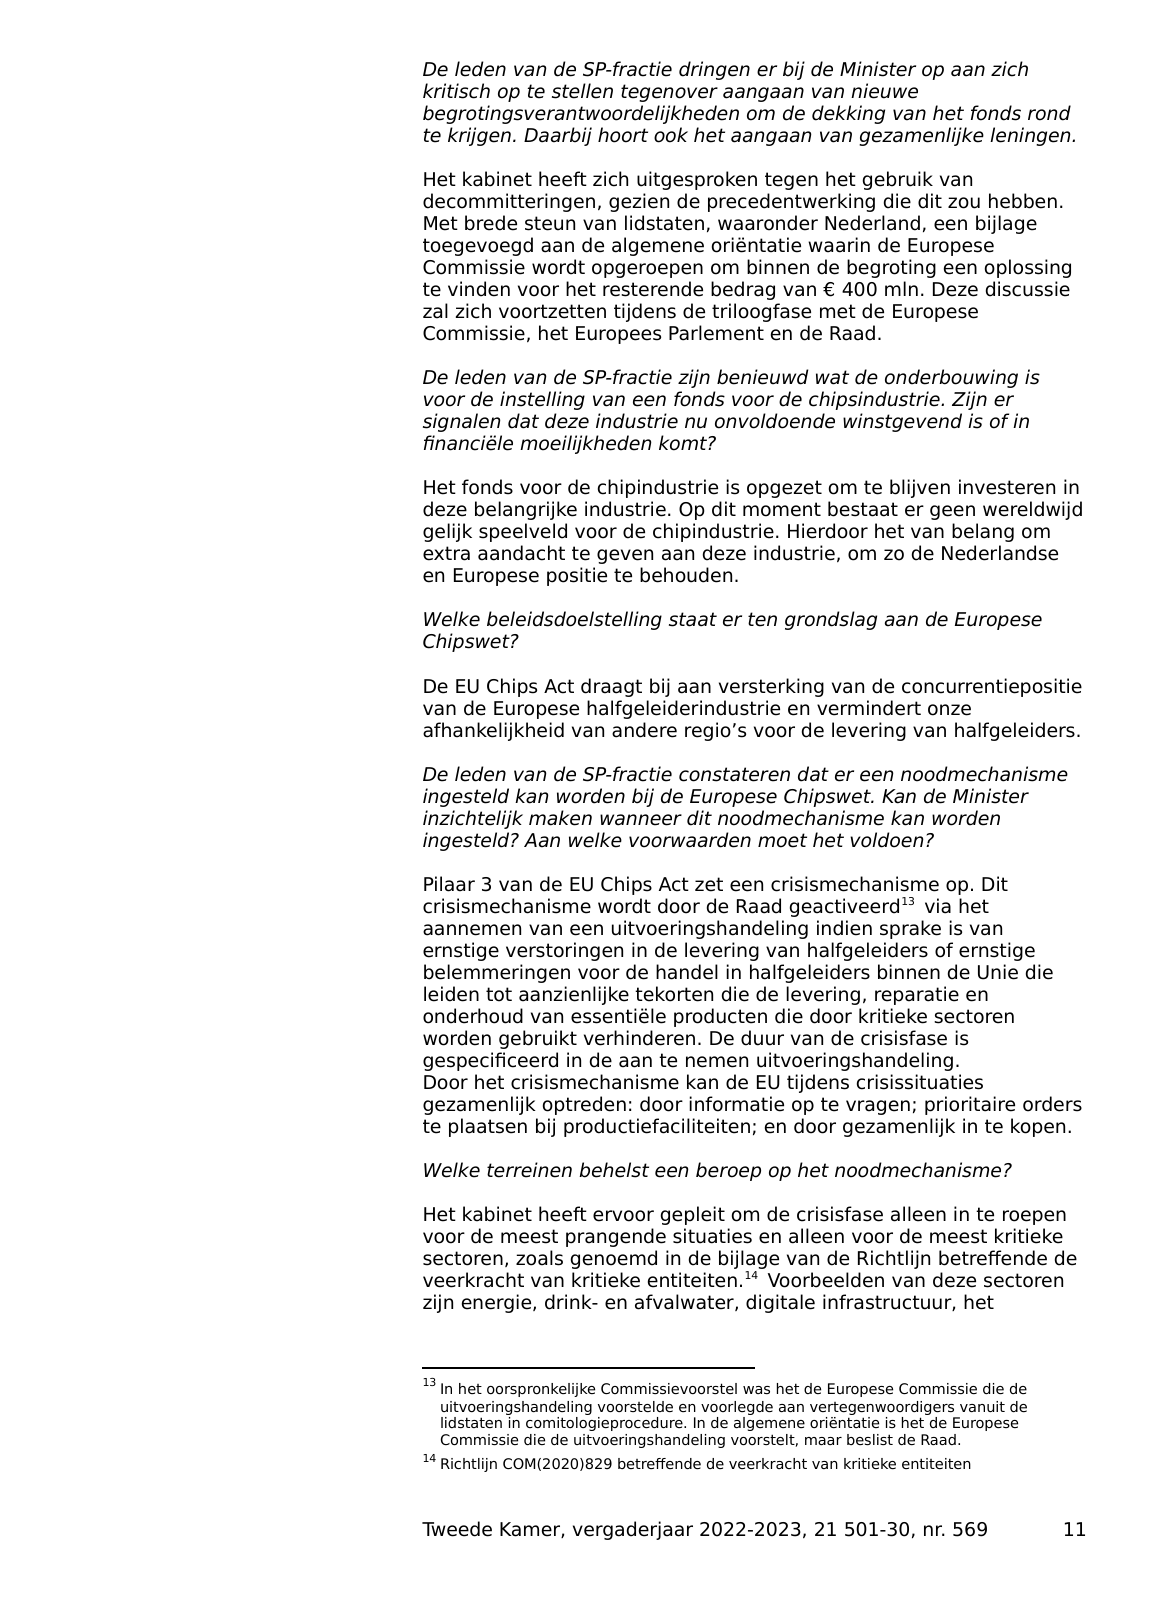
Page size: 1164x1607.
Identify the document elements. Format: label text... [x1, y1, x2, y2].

text Richtlijn COM(2020)829 betreffende de veerkracht van kritieke entiteiten [422, 1452, 1087, 1474]
text De EU Chips Act draagt bij aan versterking van de concurrentiepositie van de Europese halfgeleiderindustrie en vermindert onze afhankelijkheid van andere regio’s voor de levering van halfgeleiders. [422, 676, 1087, 741]
text Pilaar 3 van de EU Chips Act zet een crisismechanisme op. Dit crisismechanisme wordt door de Raad geactiveerd via het aannemen van een uitvoeringshandeling indien sprake is van ernstige verstoringen in de levering van halfgeleiders of ernstige belemmeringen voor de handel in halfgeleiders binnen de Unie die leiden tot aanzienlijke tekorten die de levering, reparatie en onderhoud van essentiële producten die door kritieke sectoren worden gebruikt verhinderen. De duur van de crisisfase is gespecificeerd in de aan te nemen uitvoeringshandeling. [422, 874, 1087, 1072]
text De leden van de SP-fractie constateren dat er een noodmechanisme ingesteld kan worden bij de Europese Chipswet. Kan de Minister inzichtelijk maken wanneer dit noodmechanisme kan worden ingesteld? Aan welke voorwaarden moet het voldoen? [422, 764, 1087, 852]
text Welke terreinen behelst een beroep op het noodmechanisme? [422, 1160, 1087, 1182]
text Door het crisismechanisme kan de EU tijdens crisissituaties gezamenlijk optreden: door informatie op te vragen; prioritaire orders te plaatsen bij productiefaciliteiten; en door gezamenlijk in te kopen. [422, 1072, 1087, 1137]
text Het kabinet heeft zich uitgesproken tegen het gebruik van decommitteringen, gezien de precedentwerking die dit zou hebben. Met brede steun van lidstaten, waaronder Nederland, een bijlage toegevoegd aan de algemene oriëntatie waarin de Europese Commissie wordt opgeroepen om binnen de begroting een oplossing te vinden voor het resterende bedrag van € 400 mln. Deze discussie zal zich voortzetten tijdens de triloogfase met de Europese Commissie, het Europees Parlement en de Raad. [422, 169, 1087, 345]
text De leden van de SP-fractie zijn benieuwd wat de onderbouwing is voor de instelling van een fonds voor de chipsindustrie. Zijn er signalen dat deze industrie nu onvoldoende winstgevend is of in financiële moeilijkheden komt? [422, 367, 1087, 455]
text De leden van de SP-fractie dringen er bij de Minister op aan zich kritisch op te stellen tegenover aangaan van nieuwe begrotingsverantwoordelijkheden om de dekking van het fonds rond te krijgen. Daarbij hoort ook het aangaan van gezamenlijke leningen. [422, 59, 1087, 147]
text Welke beleidsdoelstelling staat er ten grondslag aan de Europese Chipswet? [422, 609, 1087, 653]
text In het oorspronkelijke Commissievoorstel was het de Europese Commissie die de uitvoeringshandeling voorstelde en voorlegde aan vertegenwoordigers vanuit de lidstaten in comitologieprocedure. In de algemene oriëntatie is het de Europese Commissie die de uitvoeringshandeling voorstelt, maar beslist de Raad. [422, 1377, 1087, 1449]
text Het fonds voor de chipindustrie is opgezet om te blijven investeren in deze belangrijke industrie. Op dit moment bestaat er geen wereldwijd gelijk speelveld voor de chipindustrie. Hierdoor het van belang om extra aandacht te geven aan deze industrie, om zo de Nederlandse en Europese positie te behouden. [422, 477, 1087, 587]
text Het kabinet heeft ervoor gepleit om de crisisfase alleen in te roepen voor de meest prangende situaties en alleen voor de meest kritieke sectoren, zoals genoemd in de bijlage van de Richtlijn betreffende de veerkracht van kritieke entiteiten. Voorbeelden van deze sectoren zijn energie, drink- en afvalwater, digitale infrastructuur, het [422, 1204, 1087, 1314]
